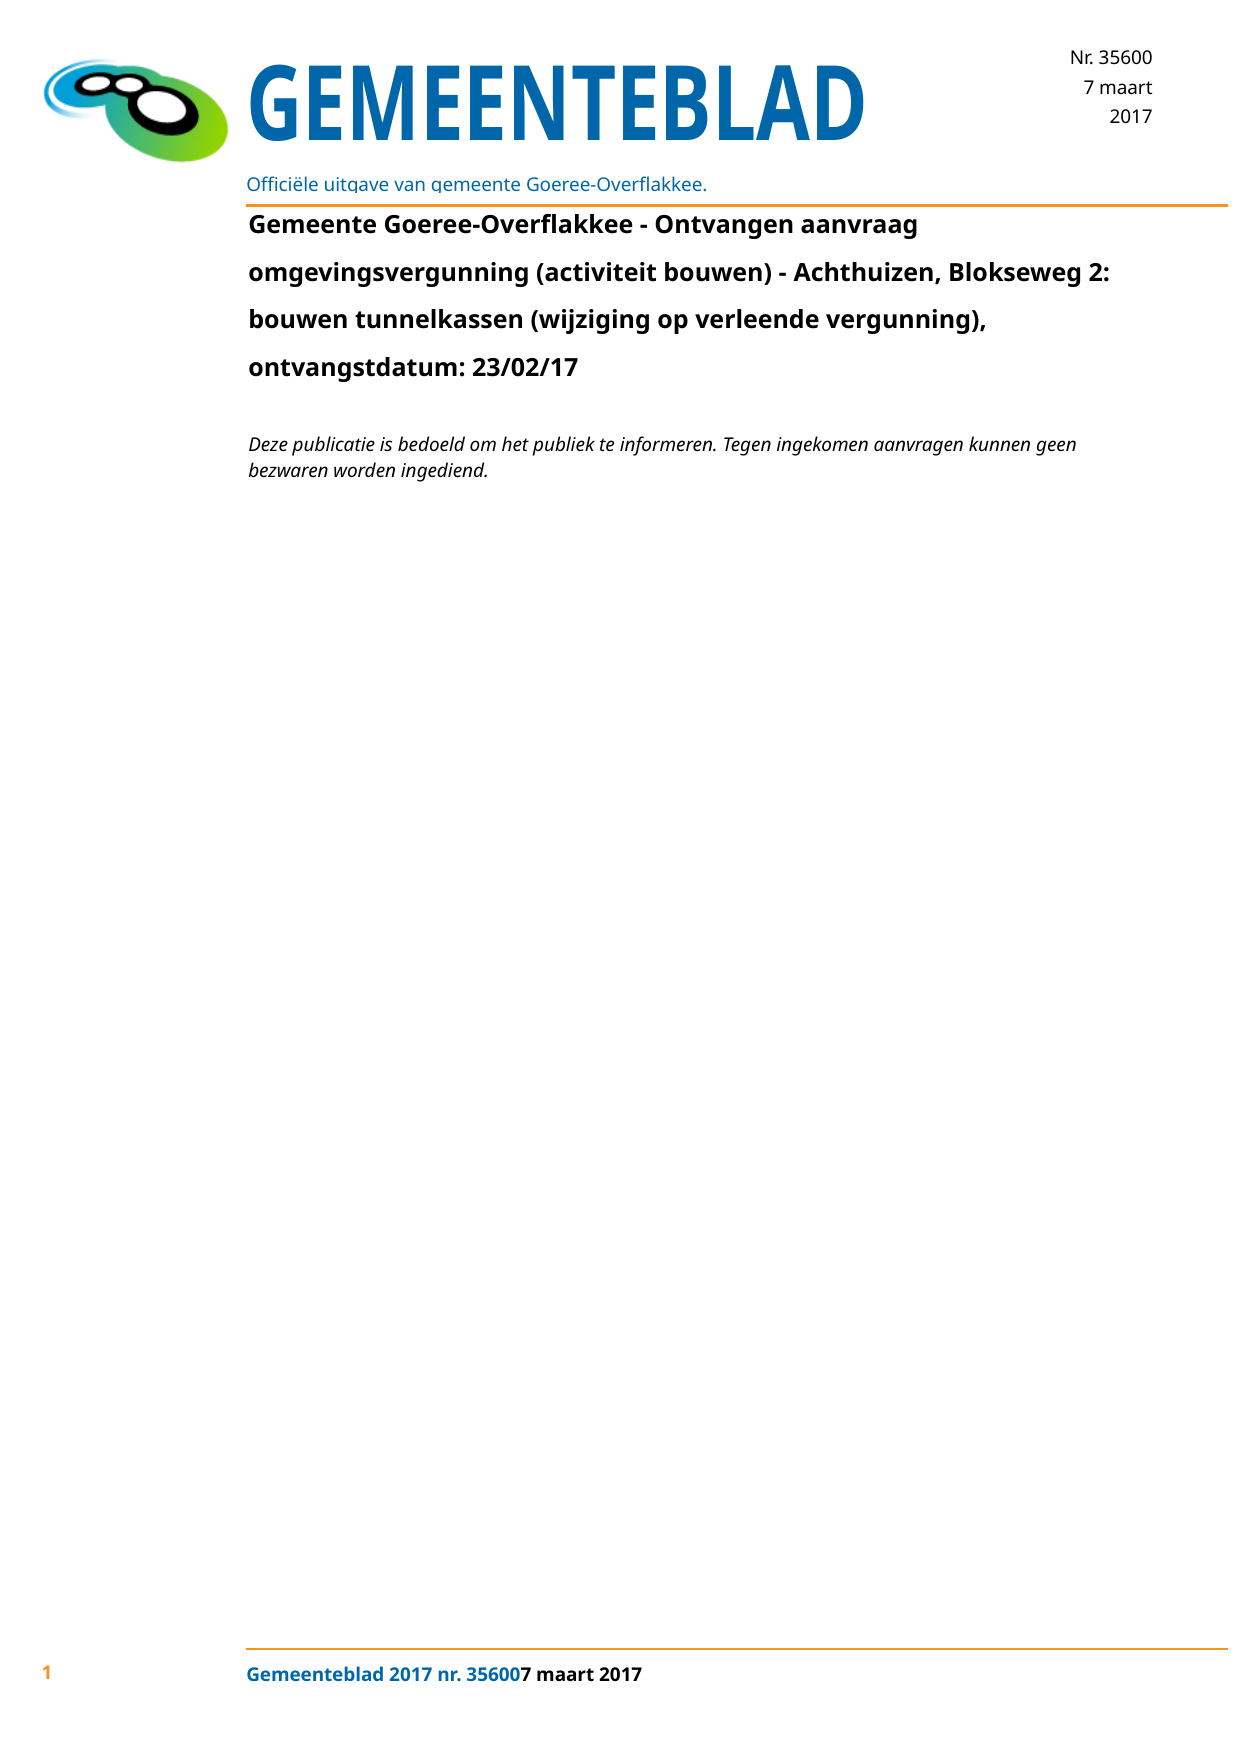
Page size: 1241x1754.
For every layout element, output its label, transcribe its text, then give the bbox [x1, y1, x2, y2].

picture [41, 47, 231, 172]
text Gemeente Goeree-Overflakkee - Ontvangen aanvraag omgevingsvergunning (activiteit bouwen) - Achthuizen, Blokseweg 2: bouwen tunnelkassen (wijziging op verleende vergunning), ontvangstdatum: 23/02/17 [248, 207, 1152, 384]
text Deze publicatie is bedoeld om het publiek te informeren. Tegen ingekomen aanvragen kunnen geen bezwaren worden ingediend. [248, 431, 1152, 483]
